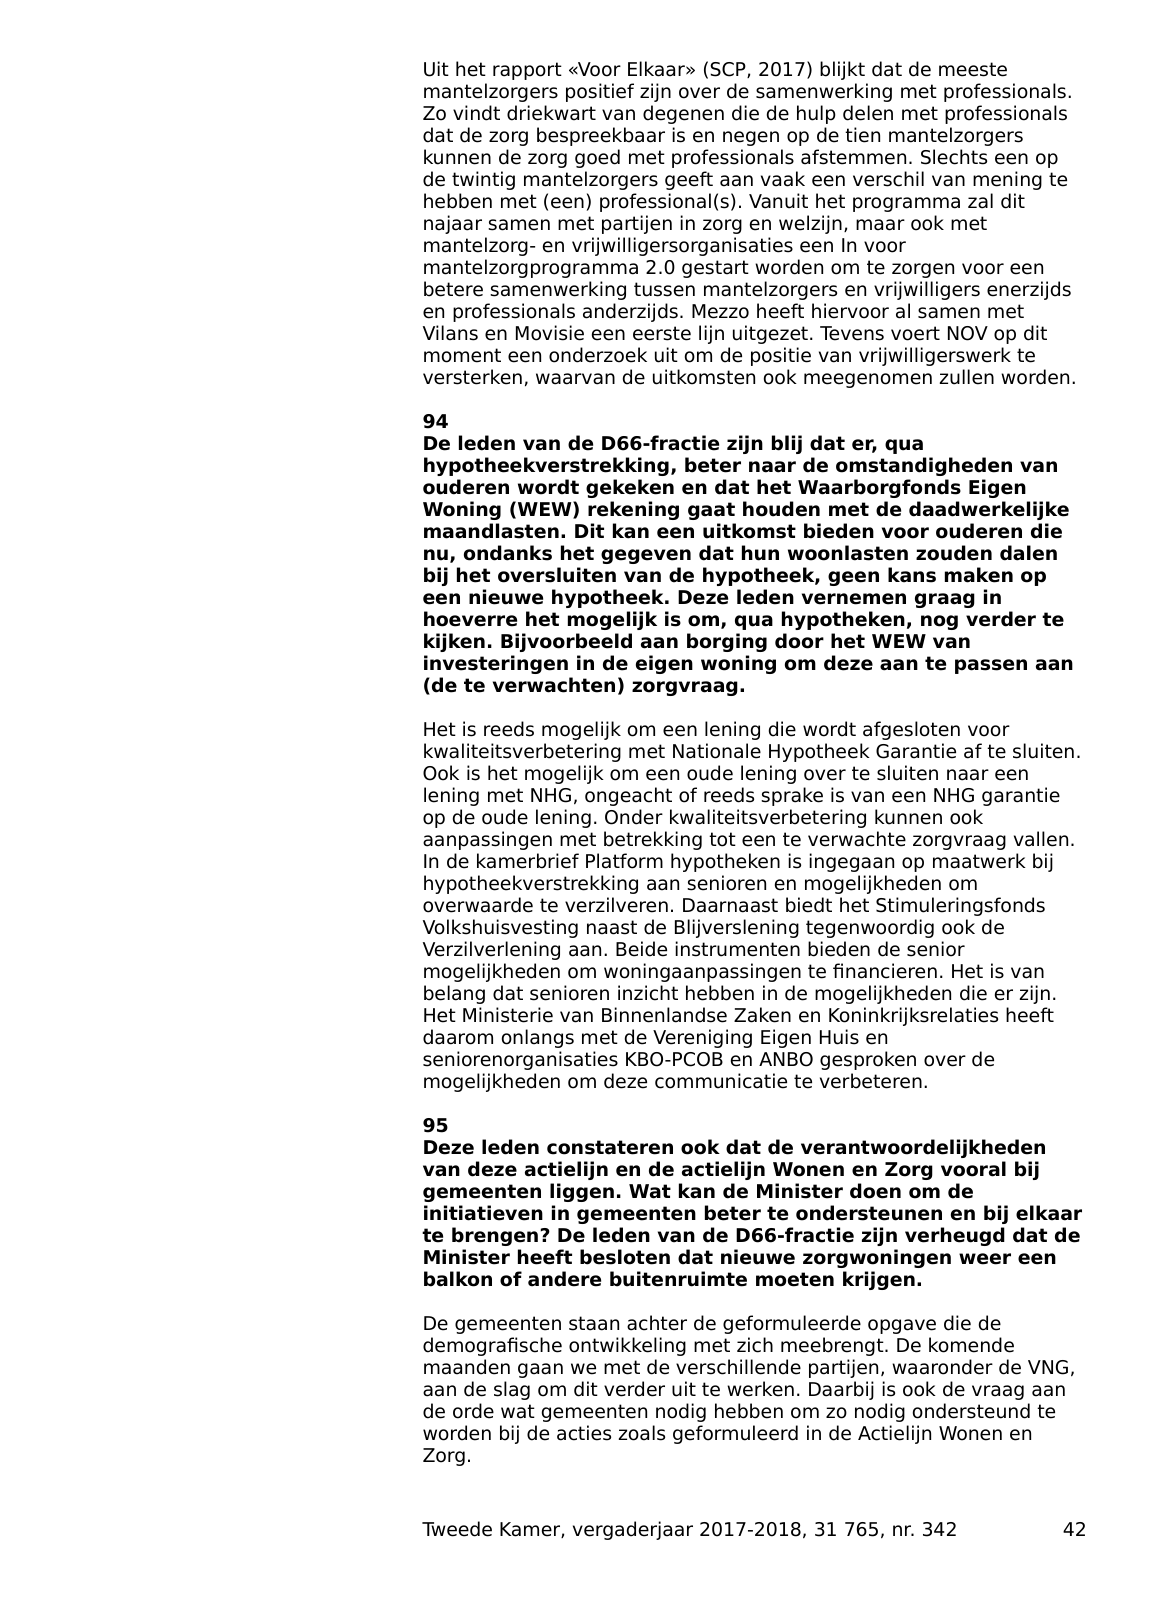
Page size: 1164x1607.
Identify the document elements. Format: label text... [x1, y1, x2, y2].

text Het is reeds mogelijk om een lening die wordt afgesloten voor kwaliteitsverbetering met Nationale Hypotheek Garantie af te sluiten. Ook is het mogelijk om een oude lening over te sluiten naar een lening met NHG, ongeacht of reeds sprake is van een NHG garantie op de oude lening. Onder kwaliteitsverbetering kunnen ook aanpassingen met betrekking tot een te verwachte zorgvraag vallen. [422, 719, 1087, 851]
text In de kamerbrief Platform hypotheken is ingegaan op maatwerk bij hypotheekverstrekking aan senioren en mogelijkheden om overwaarde te verzilveren. Daarnaast biedt het Stimuleringsfonds Volkshuisvesting naast de Blijverslening tegenwoordig ook de Verzilverlening aan. Beide instrumenten bieden de senior mogelijkheden om woningaanpassingen te financieren. Het is van belang dat senioren inzicht hebben in de mogelijkheden die er zijn. Het Ministerie van Binnenlandse Zaken en Koninkrijksrelaties heeft daarom onlangs met de Vereniging Eigen Huis en seniorenorganisaties KBO-PCOB en ANBO gesproken over de mogelijkheden om deze communicatie te verbeteren. [422, 851, 1087, 1092]
text 95 [422, 1115, 1087, 1137]
text 94 [422, 411, 1087, 433]
text Deze leden constateren ook dat de verantwoordelijkheden van deze actielijn en de actielijn Wonen en Zorg vooral bij gemeenten liggen. Wat kan de Minister doen om de initiatieven in gemeenten beter te ondersteunen en bij elkaar te brengen? De leden van de D66-fractie zijn verheugd dat de Minister heeft besloten dat nieuwe zorgwoningen weer een balkon of andere buitenruimte moeten krijgen. [422, 1137, 1087, 1291]
text Uit het rapport «Voor Elkaar» (SCP, 2017) blijkt dat de meeste mantelzorgers positief zijn over de samenwerking met professionals. Zo vindt driekwart van degenen die de hulp delen met professionals dat de zorg bespreekbaar is en negen op de tien mantelzorgers kunnen de zorg goed met professionals afstemmen. Slechts een op de twintig mantelzorgers geeft aan vaak een verschil van mening te hebben met (een) professional(s). Vanuit het programma zal dit najaar samen met partijen in zorg en welzijn, maar ook met mantelzorg- en vrijwilligersorganisaties een In voor mantelzorgprogramma 2.0 gestart worden om te zorgen voor een betere samenwerking tussen mantelzorgers en vrijwilligers enerzijds en professionals anderzijds. Mezzo heeft hiervoor al samen met Vilans en Movisie een eerste lijn uitgezet. Tevens voert NOV op dit moment een onderzoek uit om de positie van vrijwilligerswerk te versterken, waarvan de uitkomsten ook meegenomen zullen worden. [422, 59, 1087, 389]
text De leden van de D66-fractie zijn blij dat er, qua hypotheekverstrekking, beter naar de omstandigheden van ouderen wordt gekeken en dat het Waarborgfonds Eigen Woning (WEW) rekening gaat houden met de daadwerkelijke maandlasten. Dit kan een uitkomst bieden voor ouderen die nu, ondanks het gegeven dat hun woonlasten zouden dalen bij het oversluiten van de hypotheek, geen kans maken op een nieuwe hypotheek. Deze leden vernemen graag in hoeverre het mogelijk is om, qua hypotheken, nog verder te kijken. Bijvoorbeeld aan borging door het WEW van investeringen in de eigen woning om deze aan te passen aan (de te verwachten) zorgvraag. [422, 433, 1087, 697]
text De gemeenten staan achter de geformuleerde opgave die de demografische ontwikkeling met zich meebrengt. De komende maanden gaan we met de verschillende partijen, waaronder de VNG, aan de slag om dit verder uit te werken. Daarbij is ook de vraag aan de orde wat gemeenten nodig hebben om zo nodig ondersteund te worden bij de acties zoals geformuleerd in de Actielijn Wonen en Zorg. [422, 1313, 1087, 1467]
